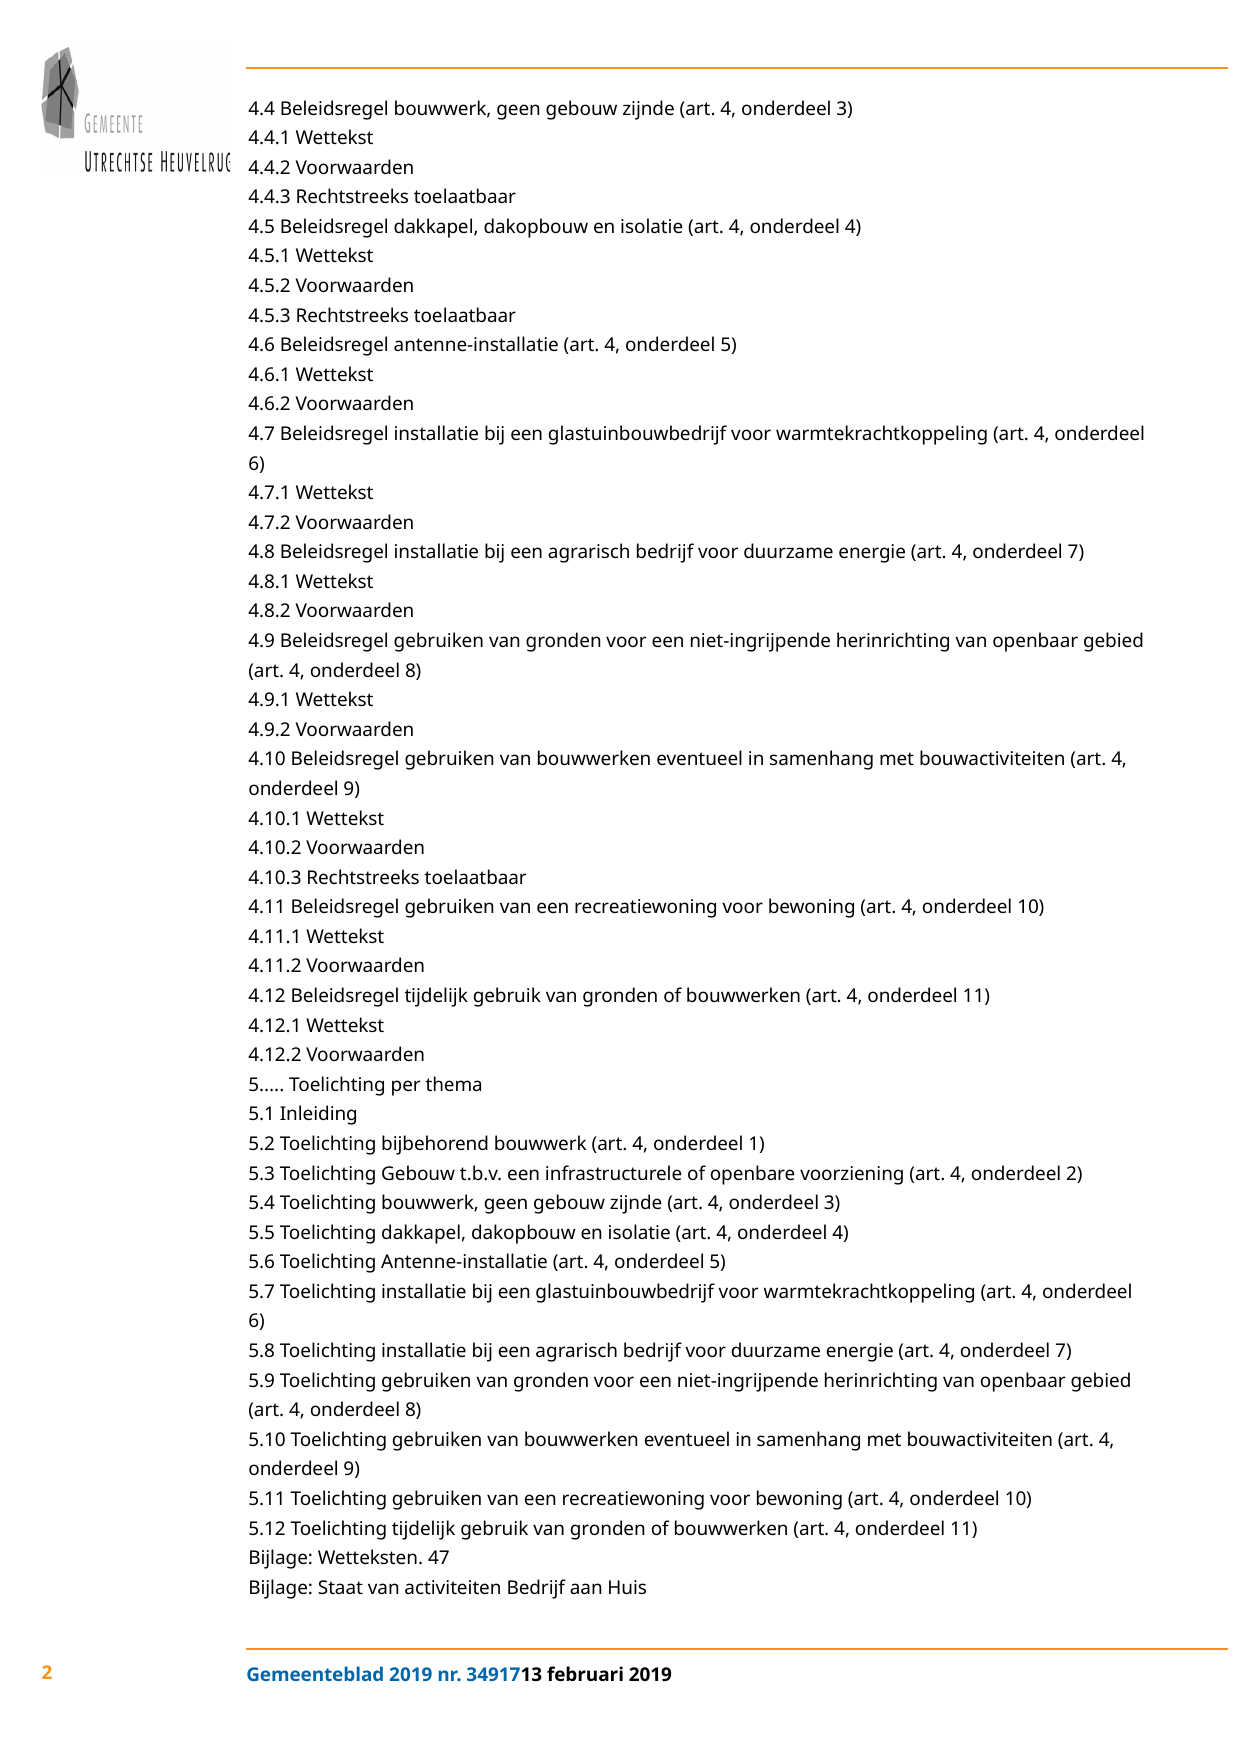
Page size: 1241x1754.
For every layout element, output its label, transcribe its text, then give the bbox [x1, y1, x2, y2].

text 4.12.2 Voorwaarden [248, 1041, 1152, 1067]
text 4.9.2 Voorwaarden [248, 716, 1152, 742]
text 4.8 Beleidsregel installatie bij een agrarisch bedrijf voor duurzame energie (art. 4, onderdeel 7) [248, 538, 1152, 564]
text 4.9 Beleidsregel gebruiken van gronden voor een niet-ingrijpende herinrichting van openbaar gebied (art. 4, onderdeel 8) [248, 627, 1152, 683]
text 4.10.2 Voorwaarden [248, 834, 1152, 860]
text 4.8.1 Wettekst [248, 568, 1152, 594]
text 4.7.1 Wettekst [248, 479, 1152, 505]
text 5.9 Toelichting gebruiken van gronden voor een niet-ingrijpende herinrichting van openbaar gebied (art. 4, onderdeel 8) [248, 1367, 1152, 1422]
text Bijlage: Wetteksten. 47 [248, 1544, 1152, 1570]
text 4.12 Beleidsregel tijdelijk gebruik van gronden of bouwwerken (art. 4, onderdeel 11) [248, 982, 1152, 1008]
text 4.7.2 Voorwaarden [248, 509, 1152, 535]
text 4.5.1 Wettekst [248, 243, 1152, 268]
text 5.4 Toelichting bouwwerk, geen gebouw zijnde (art. 4, onderdeel 3) [248, 1189, 1152, 1215]
text 5.3 Toelichting Gebouw t.b.v. een infrastructurele of openbare voorziening (art. 4, onderdeel 2) [248, 1160, 1152, 1186]
text 4.12.1 Wettekst [248, 1012, 1152, 1038]
text 4.6 Beleidsregel antenne-installatie (art. 4, onderdeel 5) [248, 331, 1152, 357]
text 4.5.3 Rechtstreeks toelaatbaar [248, 302, 1152, 328]
text 5..... Toelichting per thema [248, 1071, 1152, 1097]
text 5.6 Toelichting Antenne-installatie (art. 4, onderdeel 5) [248, 1248, 1152, 1274]
text 4.10.1 Wettekst [248, 805, 1152, 831]
text 4.4.2 Voorwaarden [248, 154, 1152, 180]
text 4.10 Beleidsregel gebruiken van bouwwerken eventueel in samenhang met bouwactiviteiten (art. 4, onderdeel 9) [248, 746, 1152, 801]
text 5.12 Toelichting tijdelijk gebruik van gronden of bouwwerken (art. 4, onderdeel 11) [248, 1515, 1152, 1541]
text 4.9.1 Wettekst [248, 686, 1152, 712]
text 4.8.2 Voorwaarden [248, 598, 1152, 623]
text 5.11 Toelichting gebruiken van een recreatiewoning voor bewoning (art. 4, onderdeel 10) [248, 1485, 1152, 1511]
text 4.10.3 Rechtstreeks toelaatbaar [248, 864, 1152, 890]
text 5.7 Toelichting installatie bij een glastuinbouwbedrijf voor warmtekrachtkoppeling (art. 4, onderdeel 6) [248, 1278, 1152, 1333]
text 4.5.2 Voorwaarden [248, 272, 1152, 298]
text 4.4.1 Wettekst [248, 124, 1152, 150]
text 4.5 Beleidsregel dakkapel, dakopbouw en isolatie (art. 4, onderdeel 4) [248, 213, 1152, 239]
text 5.5 Toelichting dakkapel, dakopbouw en isolatie (art. 4, onderdeel 4) [248, 1219, 1152, 1245]
text 4.4.3 Rechtstreeks toelaatbaar [248, 183, 1152, 209]
text 4.6.2 Voorwaarden [248, 391, 1152, 416]
picture [41, 47, 231, 172]
text 4.4 Beleidsregel bouwwerk, geen gebouw zijnde (art. 4, onderdeel 3) [248, 95, 1152, 121]
text 4.7 Beleidsregel installatie bij een glastuinbouwbedrijf voor warmtekrachtkoppeling (art. 4, onderdeel 6) [248, 420, 1152, 476]
text 4.11 Beleidsregel gebruiken van een recreatiewoning voor bewoning (art. 4, onderdeel 10) [248, 893, 1152, 919]
text 5.2 Toelichting bijbehorend bouwwerk (art. 4, onderdeel 1) [248, 1130, 1152, 1156]
text 4.11.2 Voorwaarden [248, 953, 1152, 978]
text 5.1 Inleiding [248, 1101, 1152, 1126]
text 4.11.1 Wettekst [248, 923, 1152, 949]
text Bijlage: Staat van activiteiten Bedrijf aan Huis [248, 1574, 1152, 1600]
text 5.8 Toelichting installatie bij een agrarisch bedrijf voor duurzame energie (art. 4, onderdeel 7) [248, 1337, 1152, 1363]
text 5.10 Toelichting gebruiken van bouwwerken eventueel in samenhang met bouwactiviteiten (art. 4, onderdeel 9) [248, 1426, 1152, 1481]
text 4.6.1 Wettekst [248, 361, 1152, 387]
